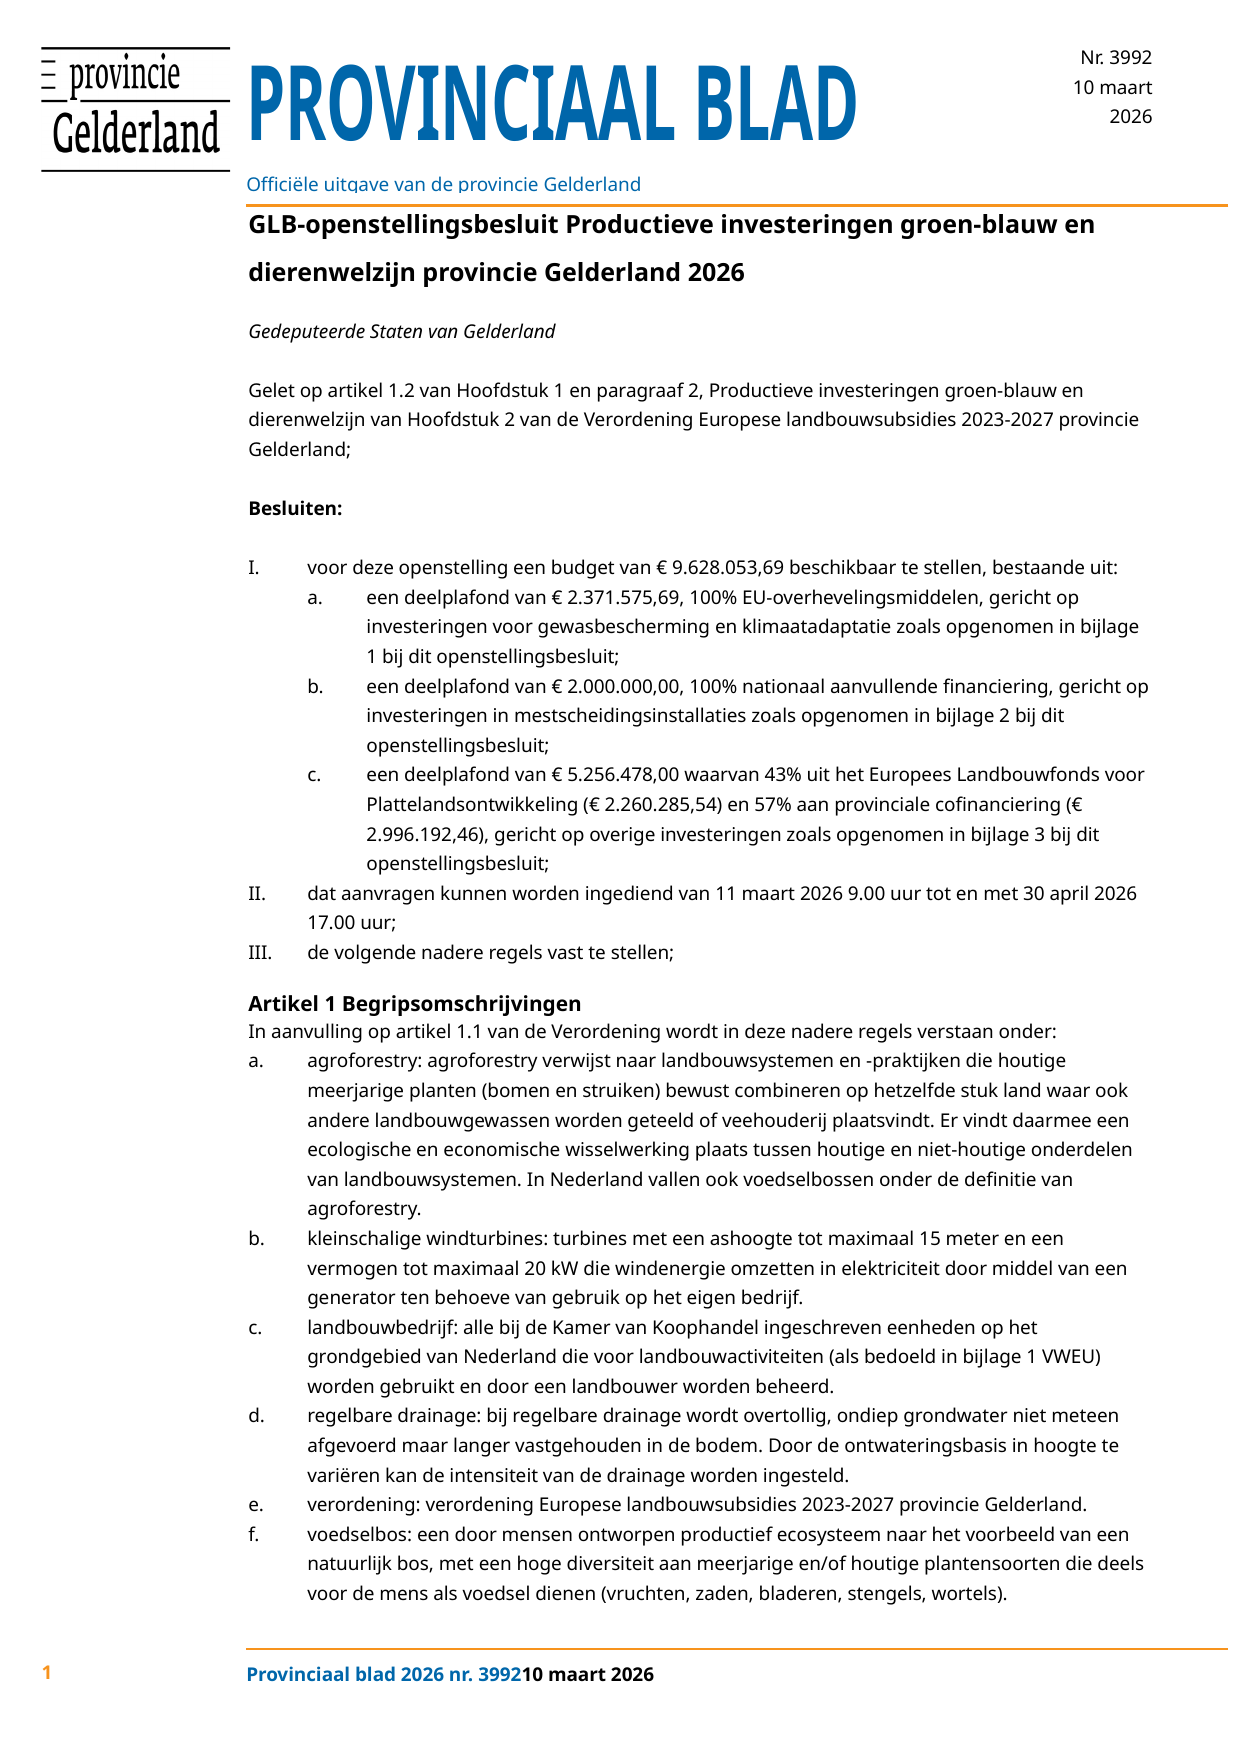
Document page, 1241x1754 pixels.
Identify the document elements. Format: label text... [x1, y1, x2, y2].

picture [41, 47, 231, 172]
list verordening: verordening Europese landbouwsubsidies 2023-2027 provincie Gelderland. [248, 1491, 1152, 1517]
list agroforestry: agroforestry verwijst naar landbouwsystemen en -praktijken die houtige meerjarige planten (bomen en struiken) bewust combineren op hetzelfde stuk land waar ook andere landbouwgewassen worden geteeld of veehouderij plaatsvindt. Er vindt daarmee een ecologische en economische wisselwerking plaats tussen houtige en niet-houtige onderdelen van landbouwsystemen. In Nederland vallen ook voedselbossen onder de definitie van agroforestry. [248, 1048, 1152, 1221]
text In aanvulling op artikel 1.1 van de Verordening wordt in deze nadere regels verstaan onder: [248, 1018, 1152, 1044]
text GLB-openstellingsbesluit Productieve investeringen groen-blauw en dierenwelzijn provincie Gelderland 2026 [248, 207, 1152, 288]
list landbouwbedrijf: alle bij de Kamer van Koophandel ingeschreven eenheden op het grondgebied van Nederland die voor landbouwactiviteiten (als bedoeld in bijlage 1 VWEU) worden gebruikt en door een landbouwer worden beheerd. [248, 1314, 1152, 1399]
list een deelplafond van € 2.371.575,69, 100% EU-overhevelingsmiddelen, gericht op investeringen voor gewasbescherming en klimaatadaptatie zoals opgenomen in bijlage 1 bij dit openstellingsbesluit; [307, 584, 1152, 669]
list dat aanvragen kunnen worden ingediend van 11 maart 2026 9.00 uur tot en met 30 april 2026 17.00 uur; [248, 880, 1152, 935]
list een deelplafond van € 5.256.478,00 waarvan 43% uit het Europees Landbouwfonds voor Plattelandsontwikkeling (€ 2.260.285,54) en 57% aan provinciale cofinanciering (€ 2.996.192,46), gericht op overige investeringen zoals opgenomen in bijlage 3 bij dit openstellingsbesluit; [307, 762, 1152, 876]
text Gelet op artikel 1.2 van Hoofdstuk 1 en paragraaf 2, Productieve investeringen groen-blauw en dierenwelzijn van Hoofdstuk 2 van de Verordening Europese landbouwsubsidies 2023-2027 provincie Gelderland; [248, 377, 1152, 462]
list kleinschalige windturbines: turbines met een ashoogte tot maximaal 15 meter en een vermogen tot maximaal 20 kW die windenergie omzetten in elektriciteit door middel van een generator ten behoeve van gebruik op het eigen bedrijf. [248, 1225, 1152, 1310]
text Artikel 1 Begripsomschrijvingen [248, 989, 1152, 1018]
list voedselbos: een door mensen ontworpen productief ecosysteem naar het voorbeeld van een natuurlijk bos, met een hoge diversiteit aan meerjarige en/of houtige plantensoorten die deels voor de mens als voedsel dienen (vruchten, zaden, bladeren, stengels, wortels). [248, 1521, 1152, 1606]
text Besluiten: [248, 495, 1152, 521]
list voor deze openstelling een budget van € 9.628.053,69 beschikbaar te stellen, bestaande uit: [248, 554, 1152, 580]
list een deelplafond van € 2.000.000,00, 100% nationaal aanvullende financiering, gericht op investeringen in mestscheidingsinstallaties zoals opgenomen in bijlage 2 bij dit openstellingsbesluit; [307, 673, 1152, 758]
list regelbare drainage: bij regelbare drainage wordt overtollig, ondiep grondwater niet meteen afgevoerd maar langer vastgehouden in de bodem. Door de ontwateringsbasis in hoogte te variëren kan de intensiteit van de drainage worden ingesteld. [248, 1403, 1152, 1487]
list de volgende nadere regels vast te stellen; [248, 939, 1152, 965]
text Gedeputeerde Staten van Gelderland [248, 318, 1152, 344]
